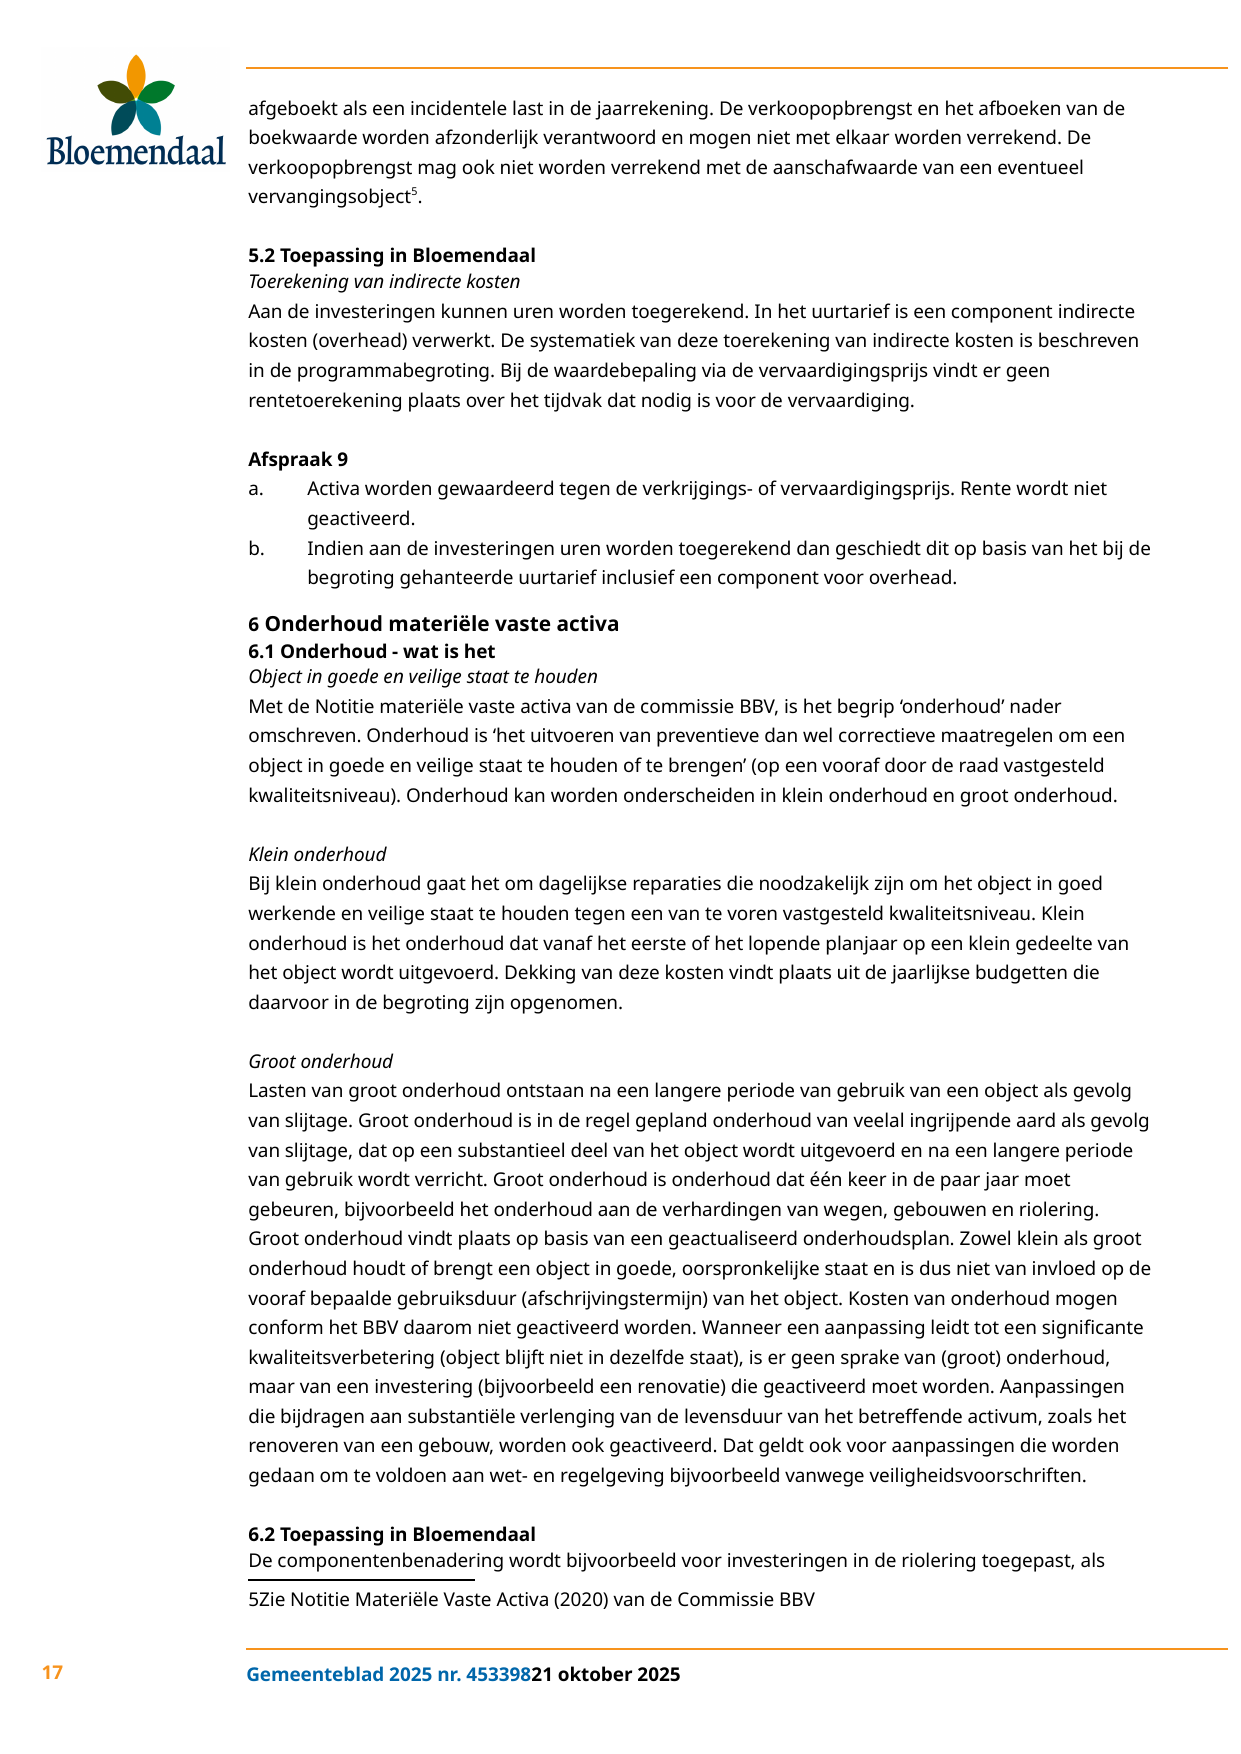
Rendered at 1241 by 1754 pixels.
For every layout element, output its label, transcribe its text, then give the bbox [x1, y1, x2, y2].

text Bij klein onderhoud gaat het om dagelijkse reparaties die noodzakelijk zijn om het object in goed werkende en veilige staat te houden tegen een van te voren vastgesteld kwaliteitsniveau. Klein onderhoud is het onderhoud dat vanaf het eerste of het lopende planjaar op een klein gedeelte van het object wordt uitgevoerd. Dekking van deze kosten vindt plaats uit de jaarlijkse budgetten die daarvoor in de begroting zijn opgenomen. [248, 871, 1152, 1015]
text Lasten van groot onderhoud ontstaan na een langere periode van gebruik van een object als gevolg van slijtage. Groot onderhoud is in de regel gepland onderhoud van veelal ingrijpende aard als gevolg van slijtage, dat op een substantieel deel van het object wordt uitgevoerd en na een langere periode van gebruik wordt verricht. Groot onderhoud is onderhoud dat één keer in de paar jaar moet gebeuren, bijvoorbeeld het onderhoud aan de verhardingen van wegen, gebouwen en riolering. Groot onderhoud vindt plaats op basis van een geactualiseerd onderhoudsplan. Zowel klein als groot onderhoud houdt of brengt een object in goede, oorspronkelijke staat en is dus niet van invloed op de vooraf bepaalde gebruiksduur (afschrijvingstermijn) van het object. Kosten van onderhoud mogen conform het BBV daarom niet geactiveerd worden. Wanneer een aanpassing leidt tot een significante kwaliteitsverbetering (object blijft niet in dezelfde staat), is er geen sprake van (groot) onderhoud, maar van een investering (bijvoorbeeld een renovatie) die geactiveerd moet worden. Aanpassingen die bijdragen aan substantiële verlenging van de levensduur van het betreffende activum, zoals het renoveren van een gebouw, worden ook geactiveerd. Dat geldt ook voor aanpassingen die worden gedaan om te voldoen aan wet- en regelgeving bijvoorbeeld vanwege veiligheidsvoorschriften. [248, 1078, 1152, 1488]
text Object in goede en veilige staat te houden [248, 663, 1152, 689]
text 6 Onderhoud materiële vaste activa [248, 609, 1152, 638]
text Zie Notitie Materiële Vaste Activa (2020) van de Commissie BBV [248, 1586, 1152, 1612]
text Groot onderhoud [248, 1048, 1152, 1074]
text 5.2 Toepassing in Bloemendaal [248, 243, 1152, 268]
text Klein onderhoud [248, 841, 1152, 867]
text Aan de investeringen kunnen uren worden toegerekend. In het uurtarief is een component indirecte kosten (overhead) verwerkt. De systematiek van deze toerekening van indirecte kosten is beschreven in de programmabegroting. Bij de waardebepaling via de vervaardigingsprijs vindt er geen rentetoerekening plaats over het tijdvak dat nodig is voor de vervaardiging. [248, 298, 1152, 412]
text afgeboekt als een incidentele last in de jaarrekening. De verkoopopbrengst en het afboeken van de boekwaarde worden afzonderlijk verantwoord en mogen niet met elkaar worden verrekend. De verkoopopbrengst mag ook niet worden verrekend met de aanschafwaarde van een eventueel vervangingsobject. [248, 95, 1152, 209]
text De componentenbenadering wordt bijvoorbeeld voor investeringen in de riolering toegepast, als [248, 1547, 1152, 1573]
text Met de Notitie materiële vaste activa van de commissie BBV, is het begrip ‘onderhoud’ nader omschreven. Onderhoud is ‘het uitvoeren van preventieve dan wel correctieve maatregelen om een object in goede en veilige staat te houden of te brengen’ (op een vooraf door de raad vastgesteld kwaliteitsniveau). Onderhoud kan worden onderscheiden in klein onderhoud en groot onderhoud. [248, 693, 1152, 808]
table_header Afspraak 9 Activa worden gewaardeerd tegen de verkrijgings- of vervaardigingsprijs. Rente wordt niet geactiveerd. Indien aan de investeringen uren worden toegerekend dan geschiedt dit op basis van het bij de begroting gehanteerde uurtarief inclusief een component voor overhead. [248, 446, 1152, 590]
picture [41, 47, 231, 172]
text 6.1 Onderhoud - wat is het [248, 638, 1152, 663]
text 6.2 Toepassing in Bloemendaal [248, 1521, 1152, 1547]
text Toerekening van indirecte kosten [248, 268, 1152, 294]
